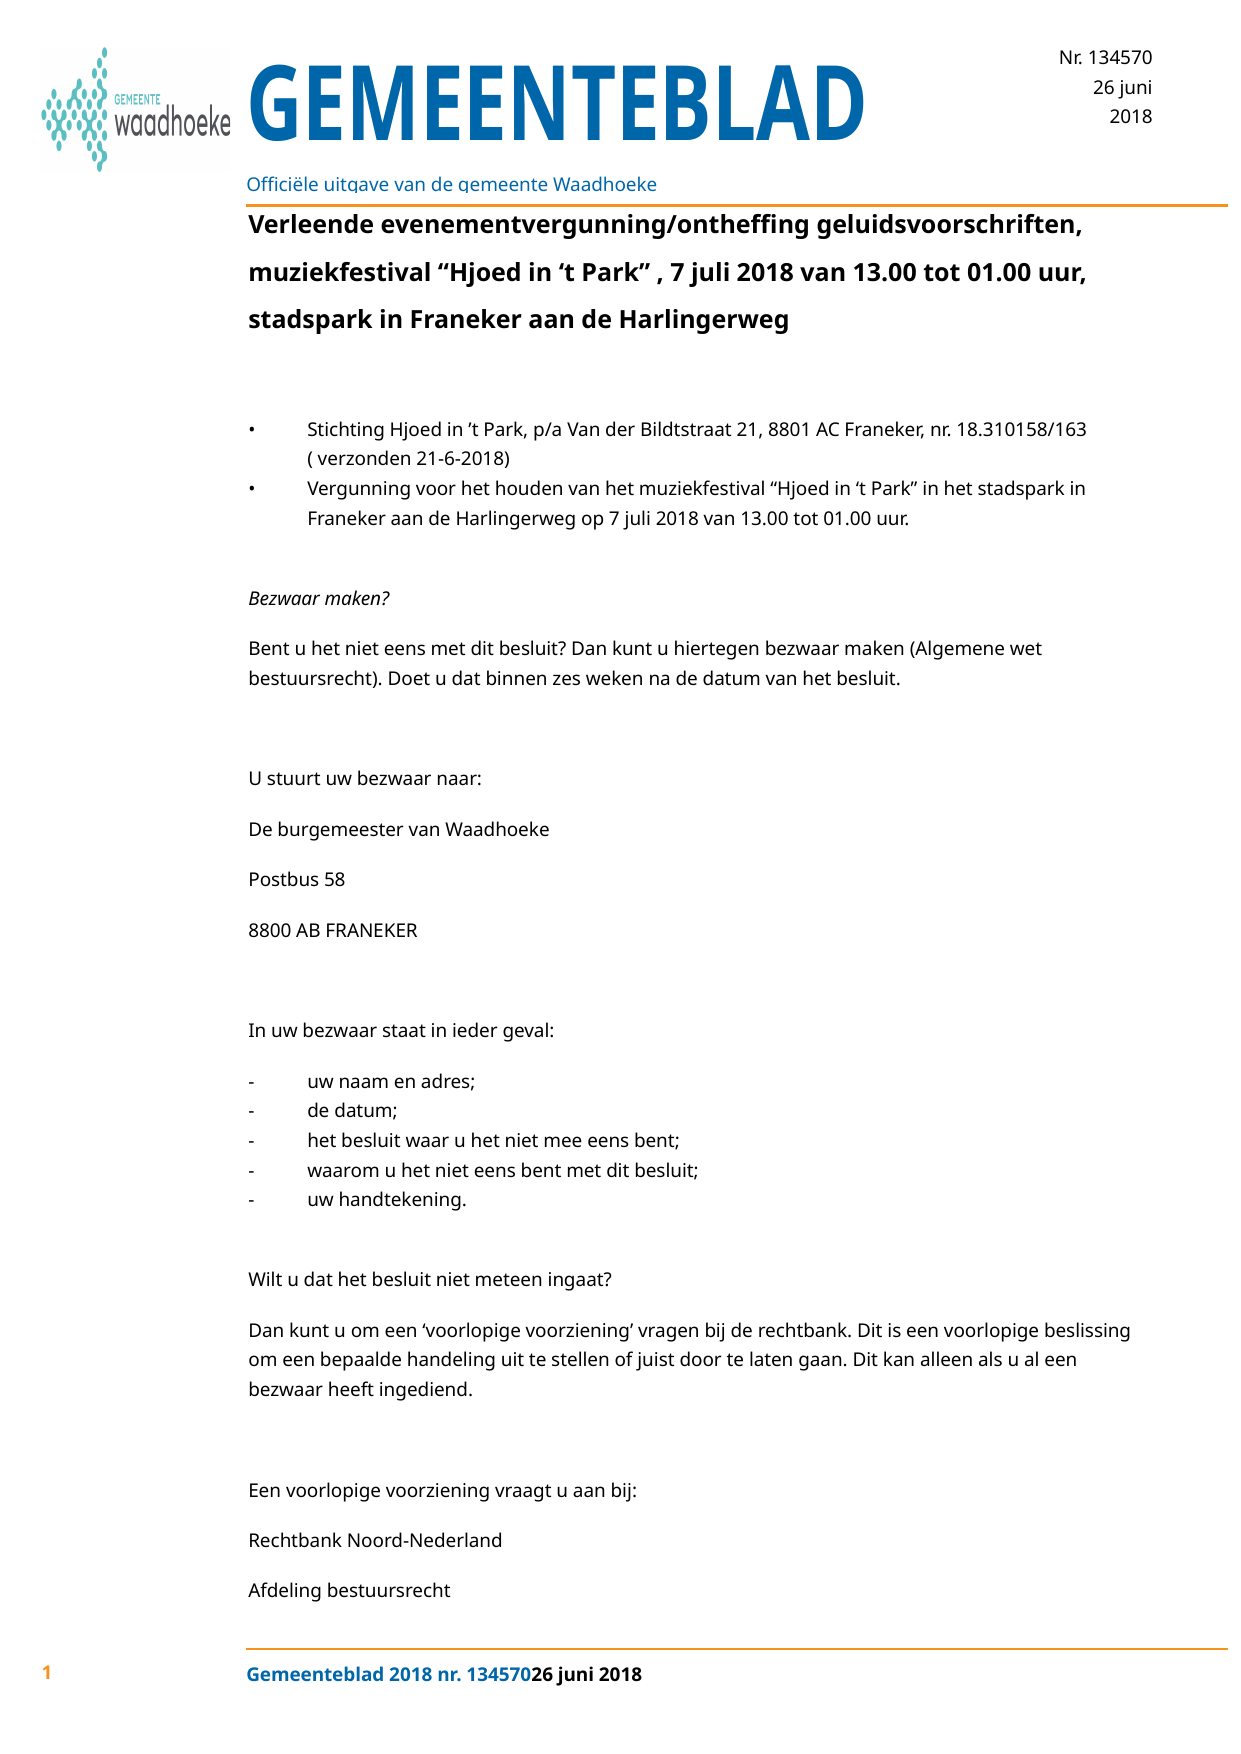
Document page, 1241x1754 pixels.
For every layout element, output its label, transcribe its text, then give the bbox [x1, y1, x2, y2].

list uw naam en adres; [248, 1068, 1152, 1094]
picture [41, 47, 231, 172]
text Wilt u dat het besluit niet meteen ingaat? [248, 1266, 1152, 1292]
list waarom u het niet eens bent met dit besluit; [248, 1157, 1152, 1182]
list Vergunning voor het houden van het muziekfestival “Hjoed in ‘t Park” in het stadspark in Franeker aan de Harlingerweg op 7 juli 2018 van 13.00 tot 01.00 uur. [248, 475, 1152, 530]
list uw handtekening. [248, 1186, 1152, 1212]
text U stuurt uw bezwaar naar: [248, 766, 1152, 791]
text 8800 AB FRANEKER [248, 917, 1152, 942]
list het besluit waar u het niet mee eens bent; [248, 1127, 1152, 1153]
text Dan kunt u om een ‘voorlopige voorziening’ vragen bij de rechtbank. Dit is een voorlopige beslissing om een bepaalde handeling uit te stellen of juist door te laten gaan. Dit kan alleen als u al een bezwaar heeft ingediend. [248, 1317, 1152, 1402]
list de datum; [248, 1098, 1152, 1123]
text In uw bezwaar staat in ieder geval: [248, 1018, 1152, 1043]
text Afdeling bestuursrecht [248, 1578, 1152, 1603]
list Stichting Hjoed in ’t Park, p/a Van der Bildtstraat 21, 8801 AC Franeker, nr. 18.310158/163 ( verzonden 21-6-2018) [248, 416, 1152, 471]
text Postbus 58 [248, 866, 1152, 892]
text Een voorlopige voorziening vraagt u aan bij: [248, 1477, 1152, 1502]
text Bent u het niet eens met dit besluit? Dan kunt u hiertegen bezwaar maken (Algemene wet bestuursrecht). Doet u dat binnen zes weken na de datum van het besluit. [248, 635, 1152, 690]
text De burgemeester van Waadhoeke [248, 816, 1152, 842]
text Verleende evenementvergunning/ontheffing geluidsvoorschriften, muziekfestival “Hjoed in ‘t Park” , 7 juli 2018 van 13.00 tot 01.00 uur, stadspark in Franeker aan de Harlingerweg [248, 207, 1152, 336]
text Rechtbank Noord-Nederland [248, 1527, 1152, 1553]
text Bezwaar maken? [248, 585, 1152, 610]
